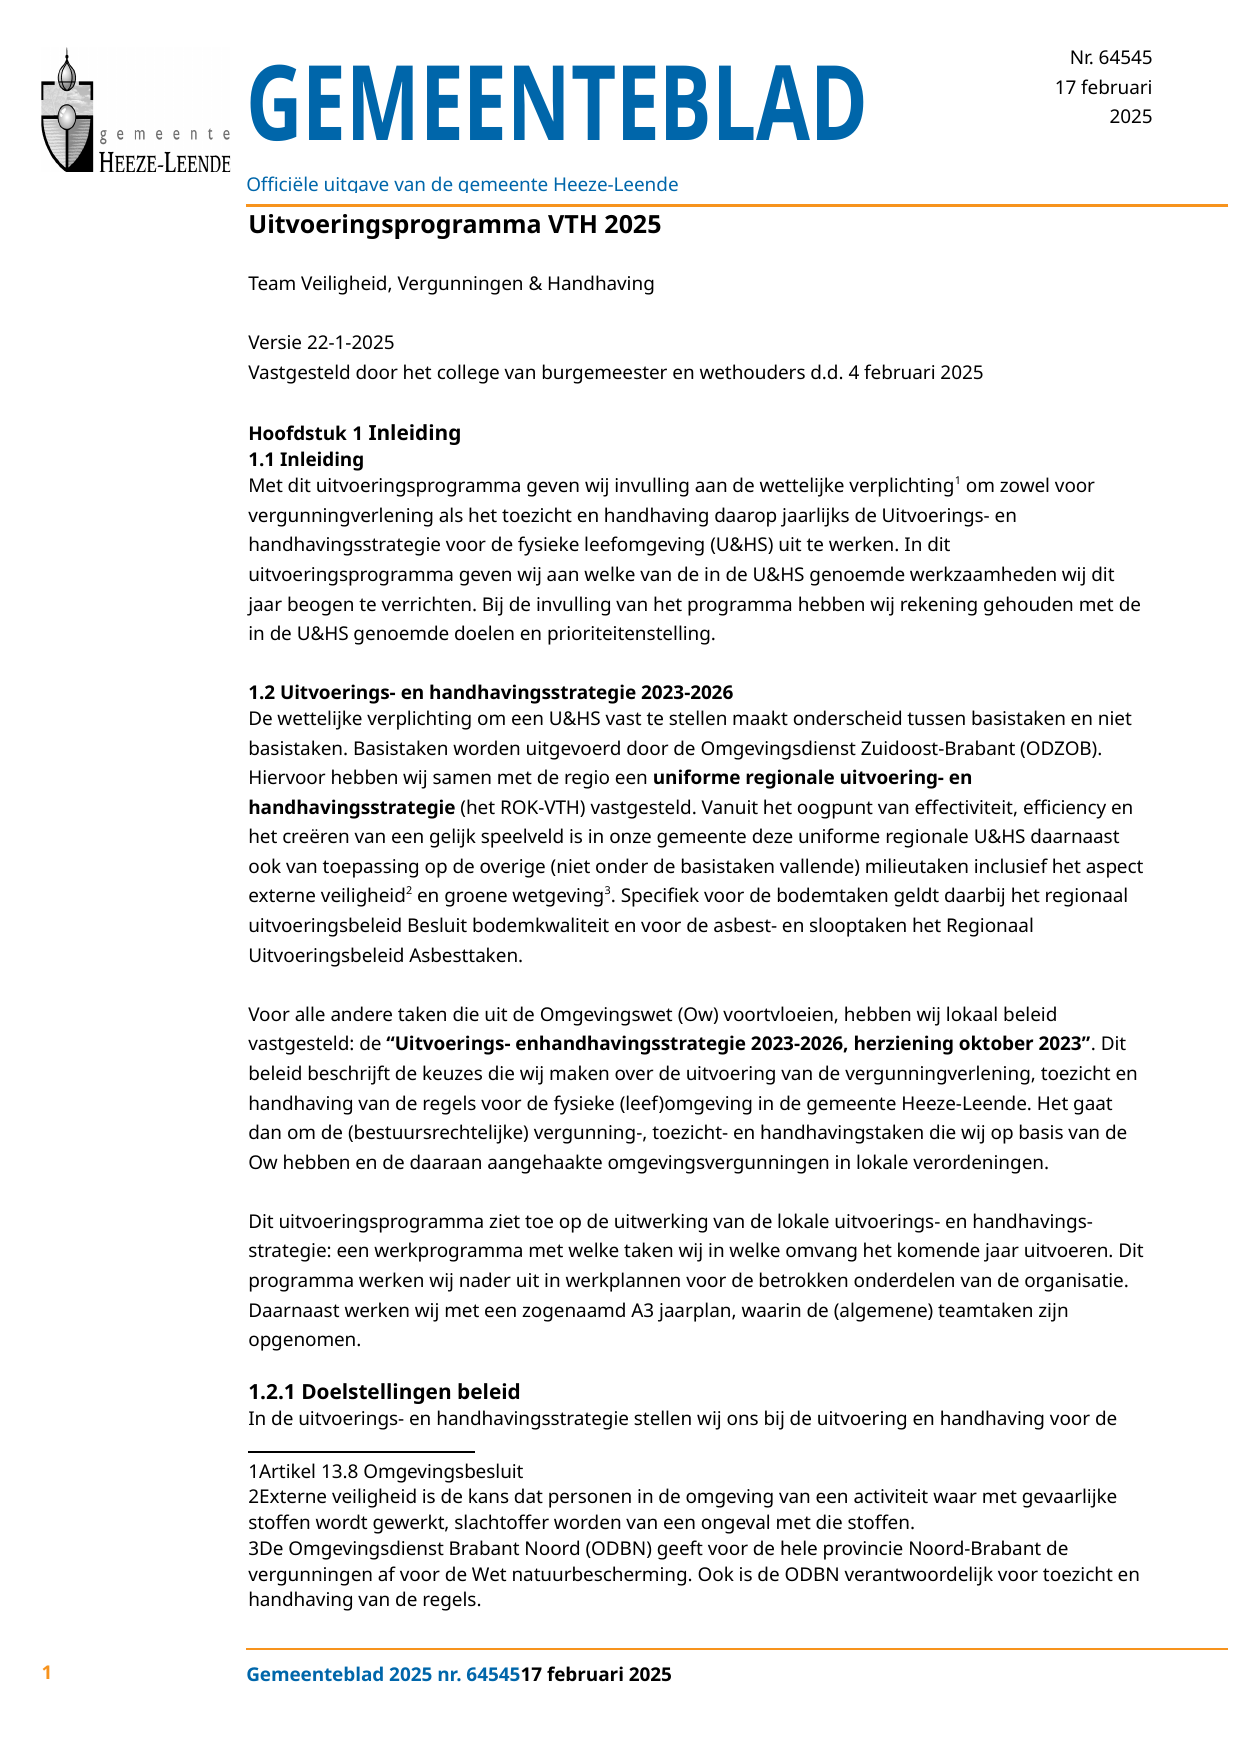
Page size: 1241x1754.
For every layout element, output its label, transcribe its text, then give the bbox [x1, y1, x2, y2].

text Met dit uitvoeringsprogramma geven wij invulling aan de wettelijke verplichting om zowel voor vergunningverlening als het toezicht en handhaving daarop jaarlijks de Uitvoerings- en handhavingsstrategie voor de fysieke leefomgeving (U&HS) uit te werken. In dit uitvoeringsprogramma geven wij aan welke van de in de U&HS genoemde werkzaamheden wij dit jaar beogen te verrichten. Bij de invulling van het programma hebben wij rekening gehouden met de in de U&HS genoemde doelen en prioriteitenstelling. [248, 472, 1152, 646]
text Externe veiligheid is de kans dat personen in de omgeving van een activiteit waar met gevaarlijke stoffen wordt gewerkt, slachtoffer worden van een ongeval met die stoffen. [248, 1483, 1152, 1535]
picture [41, 47, 231, 172]
text Voor alle andere taken die uit de Omgevingswet (Ow) voortvloeien, hebben wij lokaal beleid vastgesteld: de “Uitvoerings- enhandhavingsstrategie 2023-2026, herziening oktober 2023”. Dit beleid beschrijft de keuzes die wij maken over de uitvoering van de vergunningverlening, toezicht en handhaving van de regels voor de fysieke (leef)omgeving in de gemeente Heeze-Leende. Het gaat dan om de (bestuursrechtelijke) vergunning-, toezicht- en handhavingstaken die wij op basis van de Ow hebben en de daaraan aangehaakte omgevingsvergunningen in lokale verordeningen. [248, 1001, 1152, 1175]
text 1.2 Uitvoerings- en handhavingsstrategie 2023-2026 [248, 679, 1152, 705]
text Artikel 13.8 Omgevingsbesluit [248, 1458, 1152, 1483]
text De wettelijke verplichting om een U&HS vast te stellen maakt onderscheid tussen basistaken en niet basistaken. Basistaken worden uitgevoerd door de Omgevingsdienst Zuidoost-Brabant (ODZOB). Hiervoor hebben wij samen met de regio een uniforme regionale uitvoering- en handhavingsstrategie (het ROK-VTH) vastgesteld. Vanuit het oogpunt van effectiviteit, efficiency en het creëren van een gelijk speelveld is in onze gemeente deze uniforme regionale U&HS daarnaast ook van toepassing op de overige (niet onder de basistaken vallende) milieutaken inclusief het aspect externe veiligheid en groene wetgeving. Specifiek voor de bodemtaken geldt daarbij het regionaal uitvoeringsbeleid Besluit bodemkwaliteit en voor de asbest- en slooptaken het Regionaal Uitvoeringsbeleid Asbesttaken. [248, 705, 1152, 968]
text De Omgevingsdienst Brabant Noord (ODBN) geeft voor de hele provincie Noord-Brabant de vergunningen af voor de Wet natuurbescherming. Ook is de ODBN verantwoordelijk voor toezicht en handhaving van de regels. [248, 1535, 1152, 1612]
text Vastgesteld door het college van burgemeester en wethouders d.d. 4 februari 2025 [248, 359, 1152, 385]
text Uitvoeringsprogramma VTH 2025 [248, 207, 1152, 241]
text 1.1 Inleiding [248, 447, 1152, 472]
text Versie 22-1-2025 [248, 329, 1152, 355]
text Team Veiligheid, Vergunningen & Handhaving [248, 270, 1152, 296]
text Hoofdstuk 1 Inleiding [248, 418, 1152, 447]
text Dit uitvoeringsprogramma ziet toe op de uitwerking van de lokale uitvoerings- en handhavings-strategie: een werkprogramma met welke taken wij in welke omvang het komende jaar uitvoeren. Dit programma werken wij nader uit in werkplannen voor de betrokken onderdelen van de organisatie. Daarnaast werken wij met een zogenaamd A3 jaarplan, waarin de (algemene) teamtaken zijn opgenomen. [248, 1208, 1152, 1352]
text In de uitvoerings- en handhavingsstrategie stellen wij ons bij de uitvoering en handhaving voor de [248, 1405, 1152, 1431]
text 1.2.1 Doelstellingen beleid [248, 1377, 1152, 1405]
